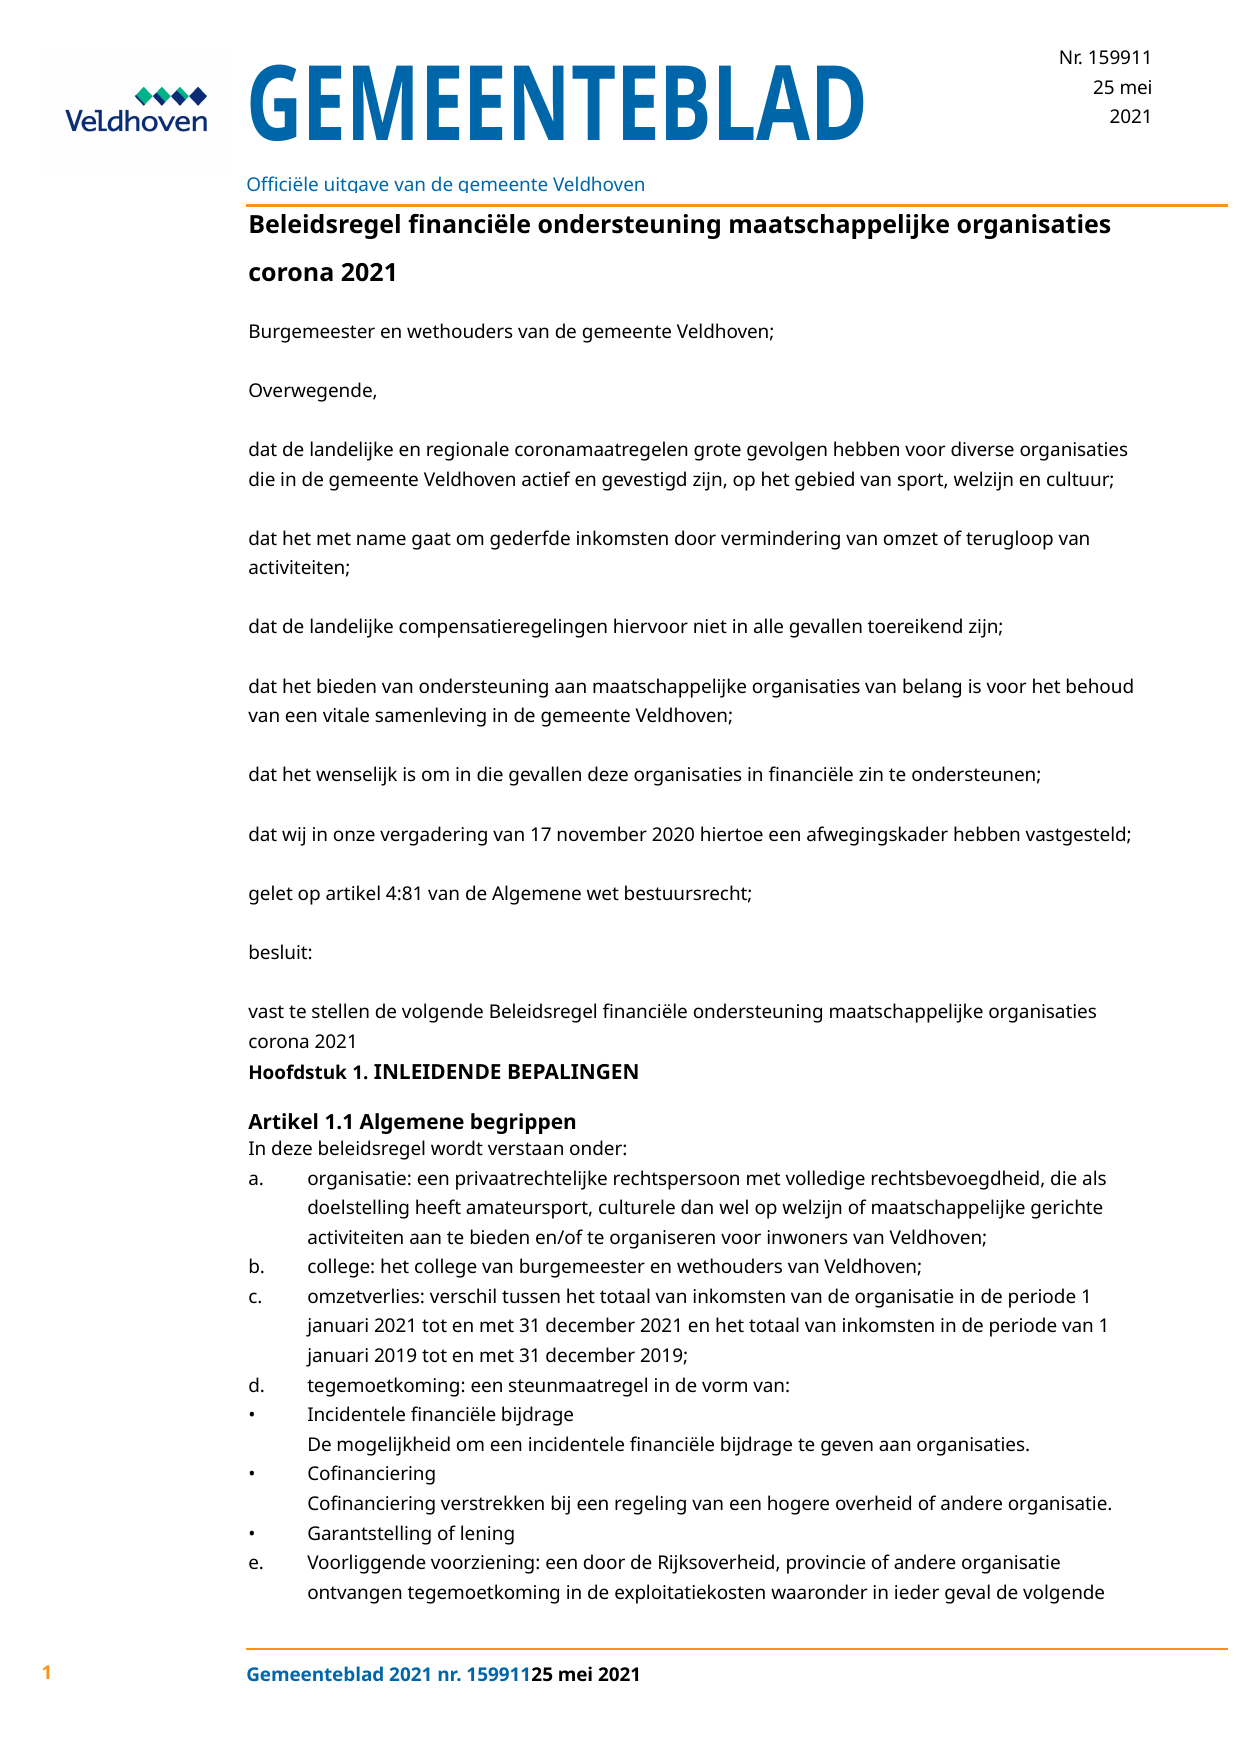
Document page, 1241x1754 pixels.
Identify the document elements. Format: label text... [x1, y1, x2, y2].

text dat wij in onze vergadering van 17 november 2020 hiertoe een afwegingskader hebben vastgesteld; [248, 821, 1152, 847]
text dat de landelijke en regionale coronamaatregelen grote gevolgen hebben voor diverse organisaties die in de gemeente Veldhoven actief en gevestigd zijn, op het gebied van sport, welzijn en cultuur; [248, 436, 1152, 492]
picture [41, 47, 231, 172]
list Garantstelling of lening [248, 1520, 1152, 1546]
list Cofinanciering [248, 1461, 1152, 1486]
text Burgemeester en wethouders van de gemeente Veldhoven; [248, 318, 1152, 344]
list De mogelijkheid om een incidentele financiële bijdrage te geven aan organisaties. [248, 1431, 1152, 1457]
list organisatie: een privaatrechtelijke rechtspersoon met volledige rechtsbevoegdheid, die als doelstelling heeft amateursport, culturele dan wel op welzijn of maatschappelijke gerichte activiteiten aan te bieden en/of te organiseren voor inwoners van Veldhoven; [248, 1165, 1152, 1250]
text Hoofdstuk 1. INLEIDENDE BEPALINGEN [248, 1057, 1152, 1086]
list Cofinanciering verstrekken bij een regeling van een hogere overheid of andere organisatie. [248, 1490, 1152, 1516]
text Overwegende, [248, 377, 1152, 403]
text gelet op artikel 4:81 van de Algemene wet bestuursrecht; [248, 880, 1152, 906]
text dat het met name gaat om gederfde inkomsten door vermindering van omzet of terugloop van activiteiten; [248, 525, 1152, 580]
text dat het bieden van ondersteuning aan maatschappelijke organisaties van belang is voor het behoud van een vitale samenleving in de gemeente Veldhoven; [248, 673, 1152, 728]
text dat het wenselijk is om in die gevallen deze organisaties in financiële zin te ondersteunen; [248, 762, 1152, 787]
list college: het college van burgemeester en wethouders van Veldhoven; [248, 1253, 1152, 1279]
text besluit: [248, 939, 1152, 965]
text Beleidsregel financiële ondersteuning maatschappelijke organisaties corona 2021 [248, 207, 1152, 288]
text dat de landelijke compensatieregelingen hiervoor niet in alle gevallen toereikend zijn; [248, 614, 1152, 639]
list Incidentele financiële bijdrage [248, 1401, 1152, 1427]
list Voorliggende voorziening: een door de Rijksoverheid, provincie of andere organisatie ontvangen tegemoetkoming in de exploitatiekosten waaronder in ieder geval de volgende [248, 1549, 1152, 1605]
text vast te stellen de volgende Beleidsregel financiële ondersteuning maatschappelijke organisaties corona 2021 [248, 998, 1152, 1054]
list tegemoetkoming: een steunmaatregel in de vorm van: [248, 1372, 1152, 1398]
text Artikel 1.1 Algemene begrippen [248, 1107, 1152, 1135]
text In deze beleidsregel wordt verstaan onder: [248, 1135, 1152, 1161]
list omzetverlies: verschil tussen het totaal van inkomsten van de organisatie in de periode 1 januari 2021 tot en met 31 december 2021 en het totaal van inkomsten in de periode van 1 januari 2019 tot en met 31 december 2019; [248, 1283, 1152, 1368]
